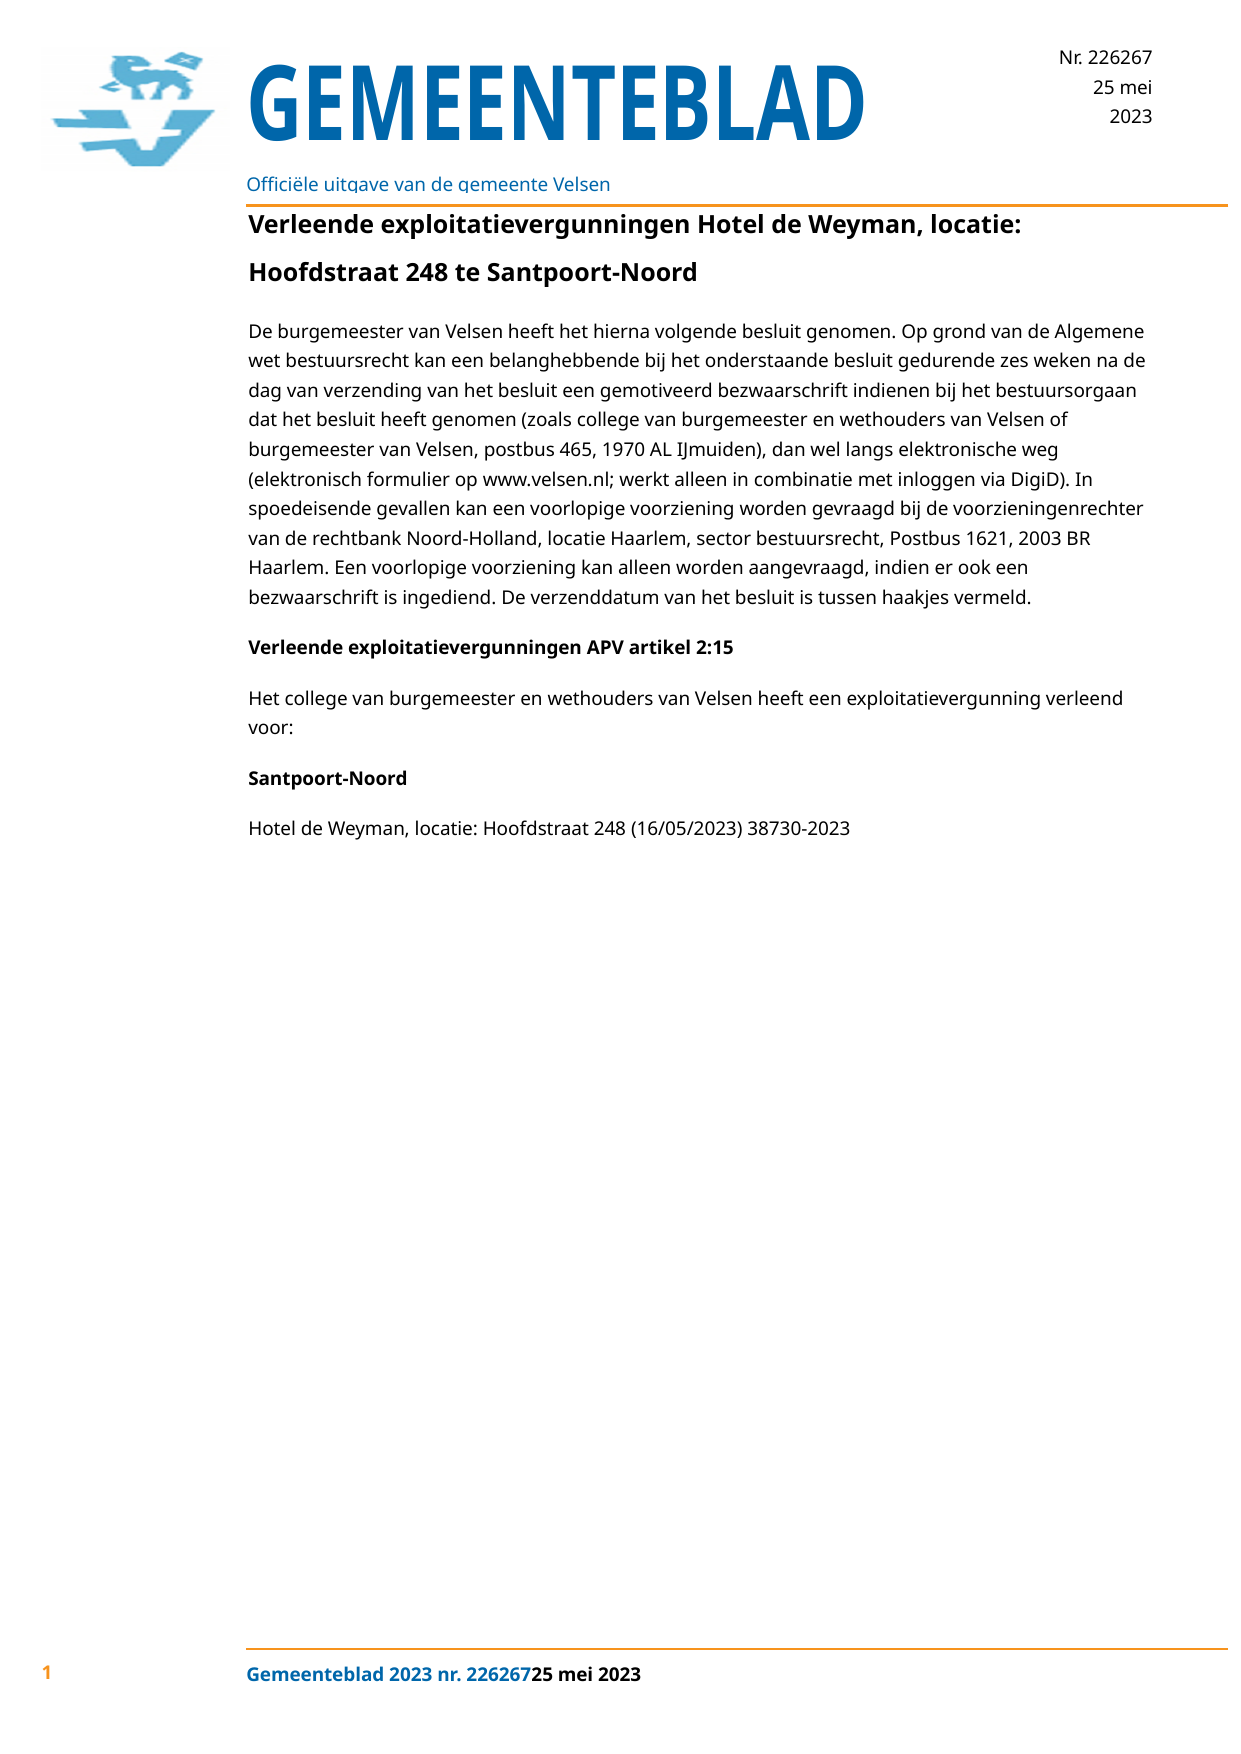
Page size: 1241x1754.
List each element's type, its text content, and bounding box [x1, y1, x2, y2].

text Het college van burgemeester en wethouders van Velsen heeft een exploitatievergunning verleend voor: [248, 685, 1152, 740]
text Santpoort-Noord [248, 765, 1152, 791]
text Verleende exploitatievergunningen Hotel de Weyman, locatie: Hoofdstraat 248 te Santpoort-Noord [248, 207, 1152, 288]
text Verleende exploitatievergunningen APV artikel 2:15 [248, 634, 1152, 660]
text De burgemeester van Velsen heeft het hierna volgende besluit genomen. Op grond van de Algemene wet bestuursrecht kan een belanghebbende bij het onderstaande besluit gedurende zes weken na de dag van verzending van het besluit een gemotiveerd bezwaarschrift indienen bij het bestuursorgaan dat het besluit heeft genomen (zoals college van burgemeester en wethouders van Velsen of burgemeester van Velsen, postbus 465, 1970 AL IJmuiden), dan wel langs elektronische weg (elektronisch formulier op www.velsen.nl; werkt alleen in combinatie met inloggen via DigiD). In spoedeisende gevallen kan een voorlopige voorziening worden gevraagd bij de voorzieningenrechter van de rechtbank Noord-Holland, locatie Haarlem, sector bestuursrecht, Postbus 1621, 2003 BR Haarlem. Een voorlopige voorziening kan alleen worden aangevraagd, indien er ook een bezwaarschrift is ingediend. De verzenddatum van het besluit is tussen haakjes vermeld. [248, 318, 1152, 610]
text Hotel de Weyman, locatie: Hoofdstraat 248 (16/05/2023) 38730-2023 [248, 815, 1152, 841]
picture [41, 47, 231, 172]
